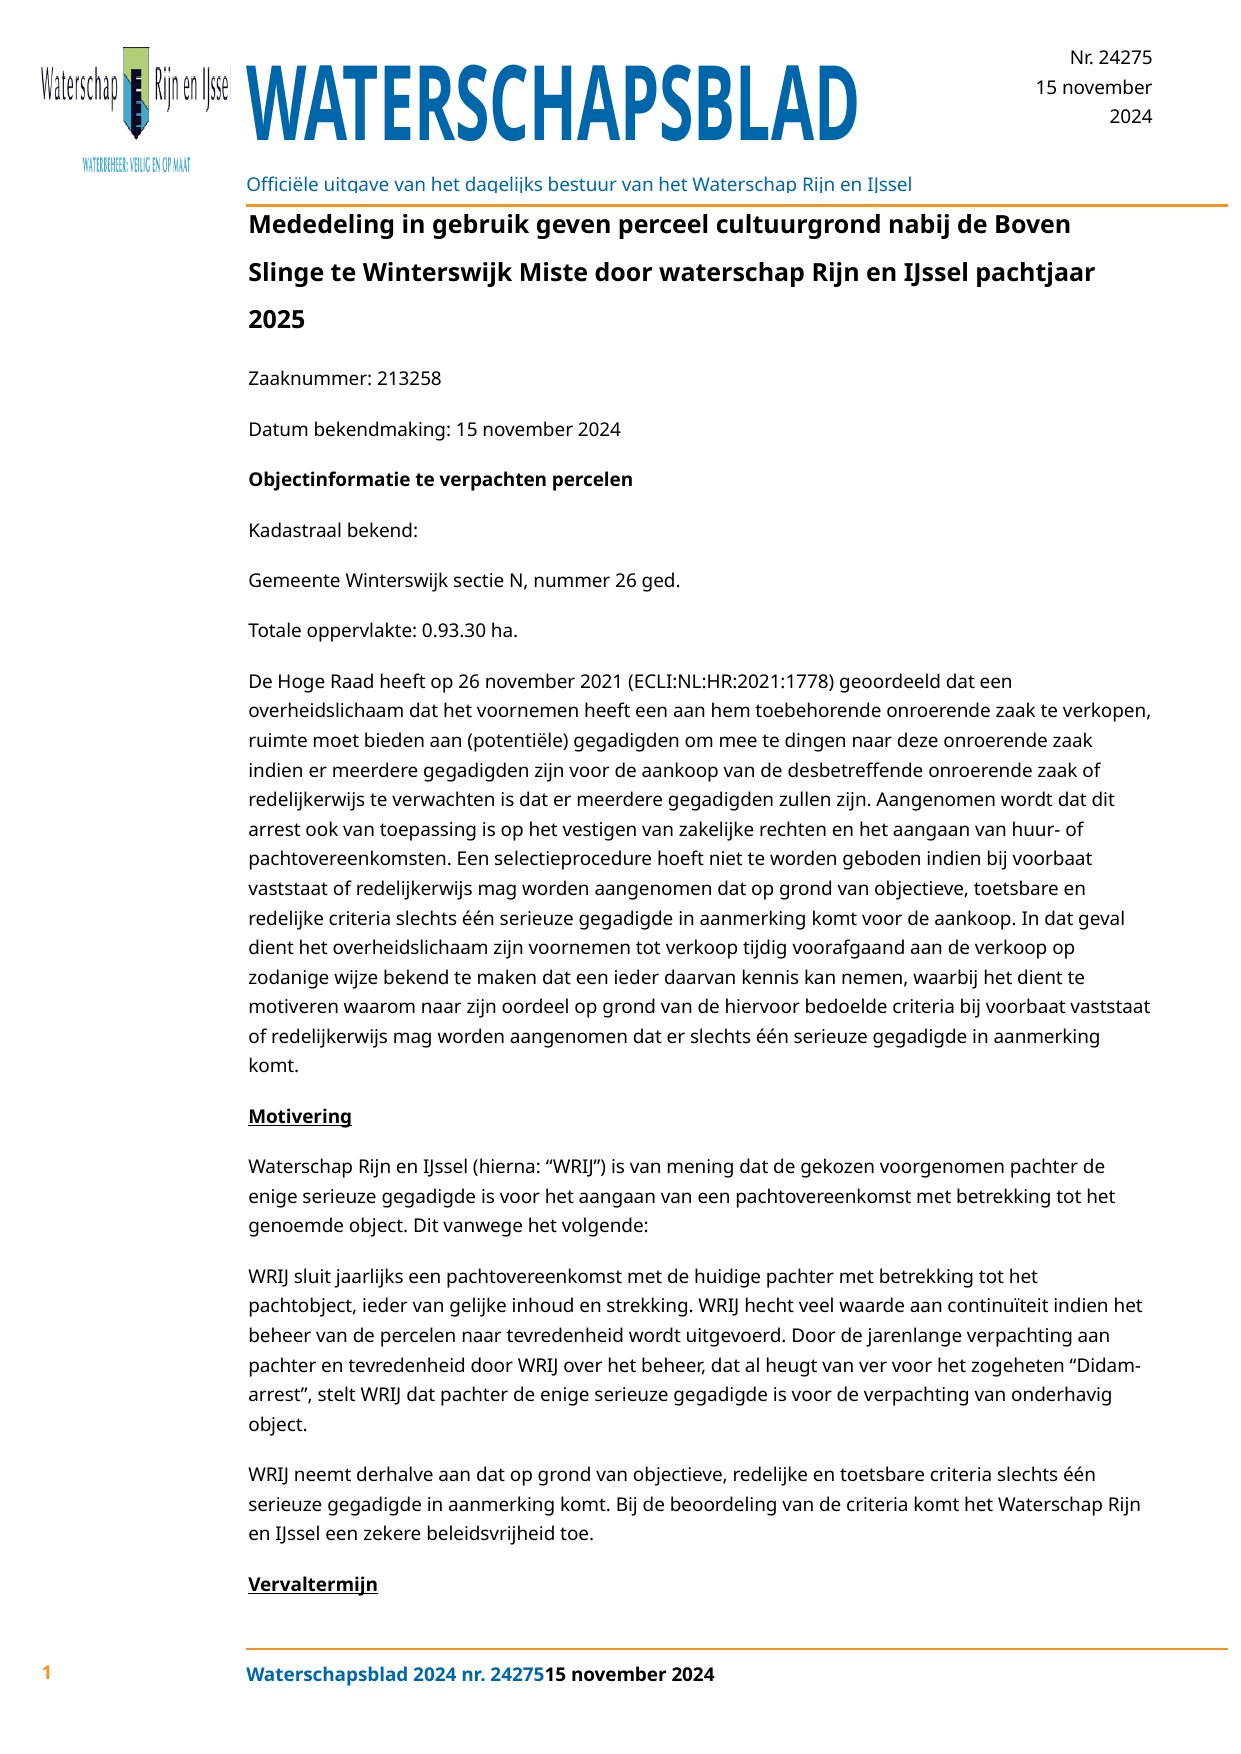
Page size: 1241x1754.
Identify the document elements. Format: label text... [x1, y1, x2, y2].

text De Hoge Raad heeft op 26 november 2021 (ECLI:NL:HR:2021:1778) geoordeeld dat een overheidslichaam dat het voornemen heeft een aan hem toebehorende onroerende zaak te verkopen, ruimte moet bieden aan (potentiële) gegadigden om mee te dingen naar deze onroerende zaak indien er meerdere gegadigden zijn voor de aankoop van de desbetreffende onroerende zaak of redelijkerwijs te verwachten is dat er meerdere gegadigden zullen zijn. Aangenomen wordt dat dit arrest ook van toepassing is op het vestigen van zakelijke rechten en het aangaan van huur- of pachtovereenkomsten. Een selectieprocedure hoeft niet te worden geboden indien bij voorbaat vaststaat of redelijkerwijs mag worden aangenomen dat op grond van objectieve, toetsbare en redelijke criteria slechts één serieuze gegadigde in aanmerking komt voor de aankoop. In dat geval dient het overheidslichaam zijn voornemen tot verkoop tijdig voorafgaand aan de verkoop op zodanige wijze bekend te maken dat een ieder daarvan kennis kan nemen, waarbij het dient te motiveren waarom naar zijn oordeel op grond van de hiervoor bedoelde criteria bij voorbaat vaststaat of redelijkerwijs mag worden aangenomen dat er slechts één serieuze gegadigde in aanmerking komt. [248, 668, 1152, 1078]
text Vervaltermijn [248, 1571, 1152, 1597]
text Gemeente Winterswijk sectie N, nummer 26 ged. [248, 567, 1152, 593]
text Waterschap Rijn en IJssel (hierna: “WRIJ”) is van mening dat de gekozen voorgenomen pachter de enige serieuze gegadigde is voor het aangaan van een pachtovereenkomst met betrekking tot het genoemde object. Dit vanwege het volgende: [248, 1153, 1152, 1238]
text Zaaknummer: 213258 [248, 366, 1152, 391]
text Totale oppervlakte: 0.93.30 ha. [248, 618, 1152, 643]
text Kadastraal bekend: [248, 517, 1152, 542]
text WRIJ sluit jaarlijks een pachtovereenkomst met de huidige pachter met betrekking tot het pachtobject, ieder van gelijke inhoud en strekking. WRIJ hecht veel waarde aan continuïteit indien het beheer van de percelen naar tevredenheid wordt uitgevoerd. Door de jarenlange verpachting aan pachter en tevredenheid door WRIJ over het beheer, dat al heugt van ver voor het zogeheten “Didam-arrest”, stelt WRIJ dat pachter de enige serieuze gegadigde is voor de verpachting van onderhavig object. [248, 1263, 1152, 1437]
text Objectinformatie te verpachten percelen [248, 466, 1152, 492]
text WRIJ neemt derhalve aan dat op grond van objectieve, redelijke en toetsbare criteria slechts één serieuze gegadigde in aanmerking komt. Bij de beoordeling van de criteria komt het Waterschap Rijn en IJssel een zekere beleidsvrijheid toe. [248, 1461, 1152, 1546]
text Mededeling in gebruik geven perceel cultuurgrond nabij de Boven Slinge te Winterswijk Miste door waterschap Rijn en IJssel pachtjaar 2025 [248, 207, 1152, 336]
picture [41, 47, 231, 172]
text Datum bekendmaking: 15 november 2024 [248, 416, 1152, 442]
text Motivering [248, 1103, 1152, 1129]
